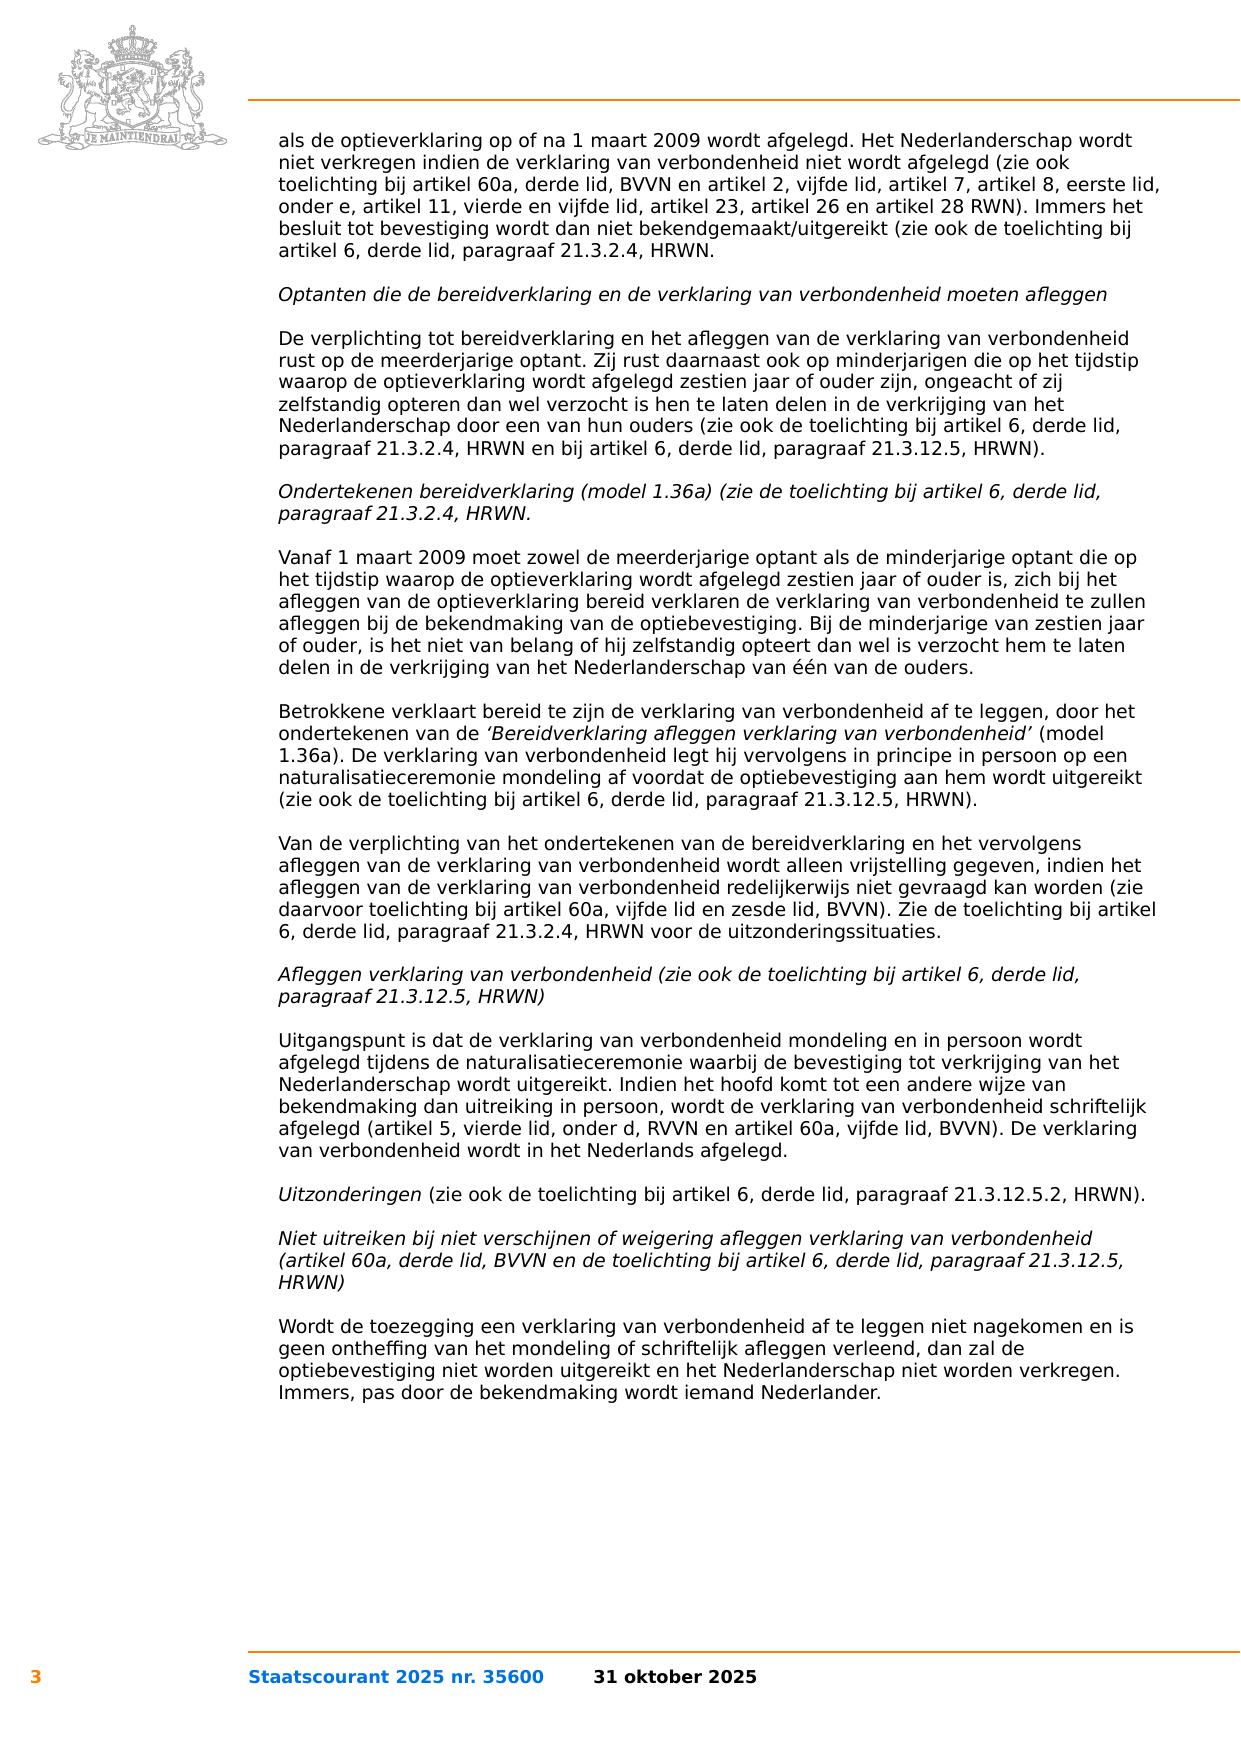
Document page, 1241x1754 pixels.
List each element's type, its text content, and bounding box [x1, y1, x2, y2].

text Betrokkene verklaart bereid te zijn de verklaring van verbondenheid af te leggen, door het ondertekenen van de ‘Bereidverklaring afleggen verklaring van verbondenheid’ (model 1.36a). De verklaring van verbondenheid legt hij vervolgens in principe in persoon op een naturalisatieceremonie mondeling af voordat de optiebevestiging aan hem wordt uitgereikt (zie ook de toelichting bij artikel 6, derde lid, paragraaf 21.3.12.5, HRWN). [278, 701, 1163, 811]
subtitle Ondertekenen bereidverklaring (model 1.36a) (zie de toelichting bij artikel 6, derde lid, paragraaf 21.3.2.4, HRWN. [278, 481, 1163, 525]
text Wordt de toezegging een verklaring van verbondenheid af te leggen niet nagekomen en is geen ontheffing van het mondeling of schriftelijk afleggen verleend, dan zal de optiebevestiging niet worden uitgereikt en het Nederlanderschap niet worden verkregen. Immers, pas door de bekendmaking wordt iemand Nederlander. [278, 1316, 1163, 1403]
subtitle Afleggen verklaring van verbondenheid (zie ook de toelichting bij artikel 6, derde lid, paragraaf 21.3.12.5, HRWN) [278, 964, 1163, 1008]
text Niet uitreiken bij niet verschijnen of weigering afleggen verklaring van verbondenheid (artikel 60a, derde lid, BVVN en de toelichting bij artikel 6, derde lid, paragraaf 21.3.12.5, HRWN) [278, 1228, 1163, 1294]
text Vanaf 1 maart 2009 moet zowel de meerderjarige optant als de minderjarige optant die op het tijdstip waarop de optieverklaring wordt afgelegd zestien jaar of ouder is, zich bij het afleggen van de optieverklaring bereid verklaren de verklaring van verbondenheid te zullen afleggen bij de bekendmaking van de optiebevestiging. Bij de minderjarige van zestien jaar of ouder, is het niet van belang of hij zelfstandig opteert dan wel is verzocht hem te laten delen in de verkrijging van het Nederlanderschap van één van de ouders. [278, 547, 1163, 679]
picture [38, 25, 227, 150]
text Uitzonderingen (zie ook de toelichting bij artikel 6, derde lid, paragraaf 21.3.12.5.2, HRWN). [278, 1184, 1163, 1206]
text als de optieverklaring op of na 1 maart 2009 wordt afgelegd. Het Nederlanderschap wordt niet verkregen indien de verklaring van verbondenheid niet wordt afgelegd (zie ook toelichting bij artikel 60a, derde lid, BVVN en artikel 2, vijfde lid, artikel 7, artikel 8, eerste lid, onder e, artikel 11, vierde en vijfde lid, artikel 23, artikel 26 en artikel 28 RWN). Immers het besluit tot bevestiging wordt dan niet bekendgemaakt/uitgereikt (zie ook de toelichting bij artikel 6, derde lid, paragraaf 21.3.2.4, HRWN. [278, 130, 1163, 262]
subtitle Optanten die de bereidverklaring en de verklaring van verbondenheid moeten afleggen [278, 284, 1163, 306]
text Uitgangspunt is dat de verklaring van verbondenheid mondeling en in persoon wordt afgelegd tijdens de naturalisatieceremonie waarbij de bevestiging tot verkrijging van het Nederlanderschap wordt uitgereikt. Indien het hoofd komt tot een andere wijze van bekendmaking dan uitreiking in persoon, wordt de verklaring van verbondenheid schriftelijk afgelegd (artikel 5, vierde lid, onder d, RVVN en artikel 60a, vijfde lid, BVVN). De verklaring van verbondenheid wordt in het Nederlands afgelegd. [278, 1030, 1163, 1162]
text Van de verplichting van het ondertekenen van de bereidverklaring en het vervolgens afleggen van de verklaring van verbondenheid wordt alleen vrijstelling gegeven, indien het afleggen van de verklaring van verbondenheid redelijkerwijs niet gevraagd kan worden (zie daarvoor toelichting bij artikel 60a, vijfde lid en zesde lid, BVVN). Zie de toelichting bij artikel 6, derde lid, paragraaf 21.3.2.4, HRWN voor de uitzonderingssituaties. [278, 833, 1163, 942]
text De verplichting tot bereidverklaring en het afleggen van de verklaring van verbondenheid rust op de meerderjarige optant. Zij rust daarnaast ook op minderjarigen die op het tijdstip waarop de optieverklaring wordt afgelegd zestien jaar of ouder zijn, ongeacht of zij zelfstandig opteren dan wel verzocht is hen te laten delen in de verkrijging van het Nederlanderschap door een van hun ouders (zie ook de toelichting bij artikel 6, derde lid, paragraaf 21.3.2.4, HRWN en bij artikel 6, derde lid, paragraaf 21.3.12.5, HRWN). [278, 327, 1163, 459]
